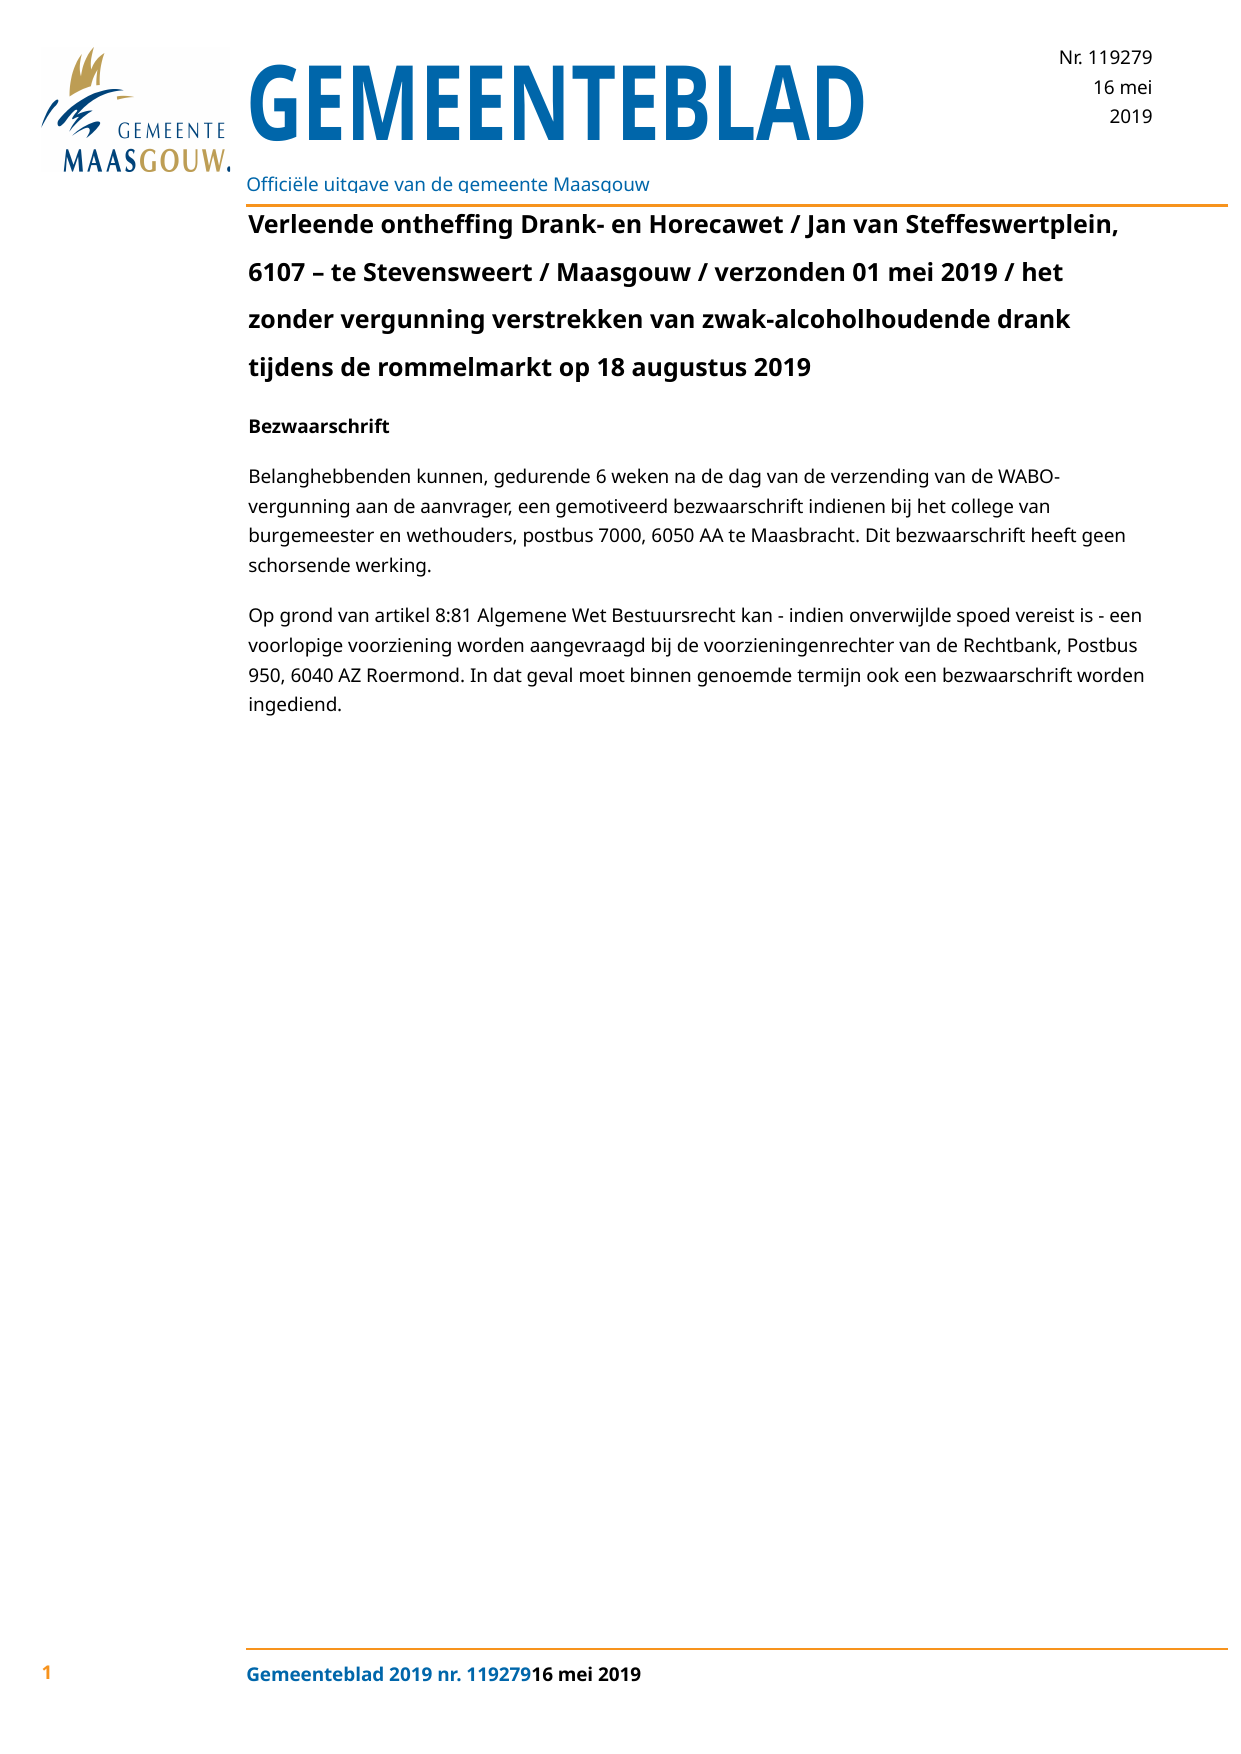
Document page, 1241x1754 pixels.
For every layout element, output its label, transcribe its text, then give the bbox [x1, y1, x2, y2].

text Belanghebbenden kunnen, gedurende 6 weken na de dag van de verzending van de WABO-vergunning aan de aanvrager, een gemotiveerd bezwaarschrift indienen bij het college van burgemeester en wethouders, postbus 7000, 6050 AA te Maasbracht. Dit bezwaarschrift heeft geen schorsende werking. [248, 463, 1152, 578]
picture [41, 47, 231, 172]
text Op grond van artikel 8:81 Algemene Wet Bestuursrecht kan - indien onverwijlde spoed vereist is - een voorlopige voorziening worden aangevraagd bij de voorzieningenrechter van de Rechtbank, Postbus 950, 6040 AZ Roermond. In dat geval moet binnen genoemde termijn ook een bezwaarschrift worden ingediend. [248, 603, 1152, 717]
text Verleende ontheffing Drank- en Horecawet / Jan van Steffeswertplein, 6107 – te Stevensweert / Maasgouw / verzonden 01 mei 2019 / het zonder vergunning verstrekken van zwak-alcoholhoudende drank tijdens de rommelmarkt op 18 augustus 2019 [248, 207, 1152, 384]
text Bezwaarschrift [248, 413, 1152, 439]
